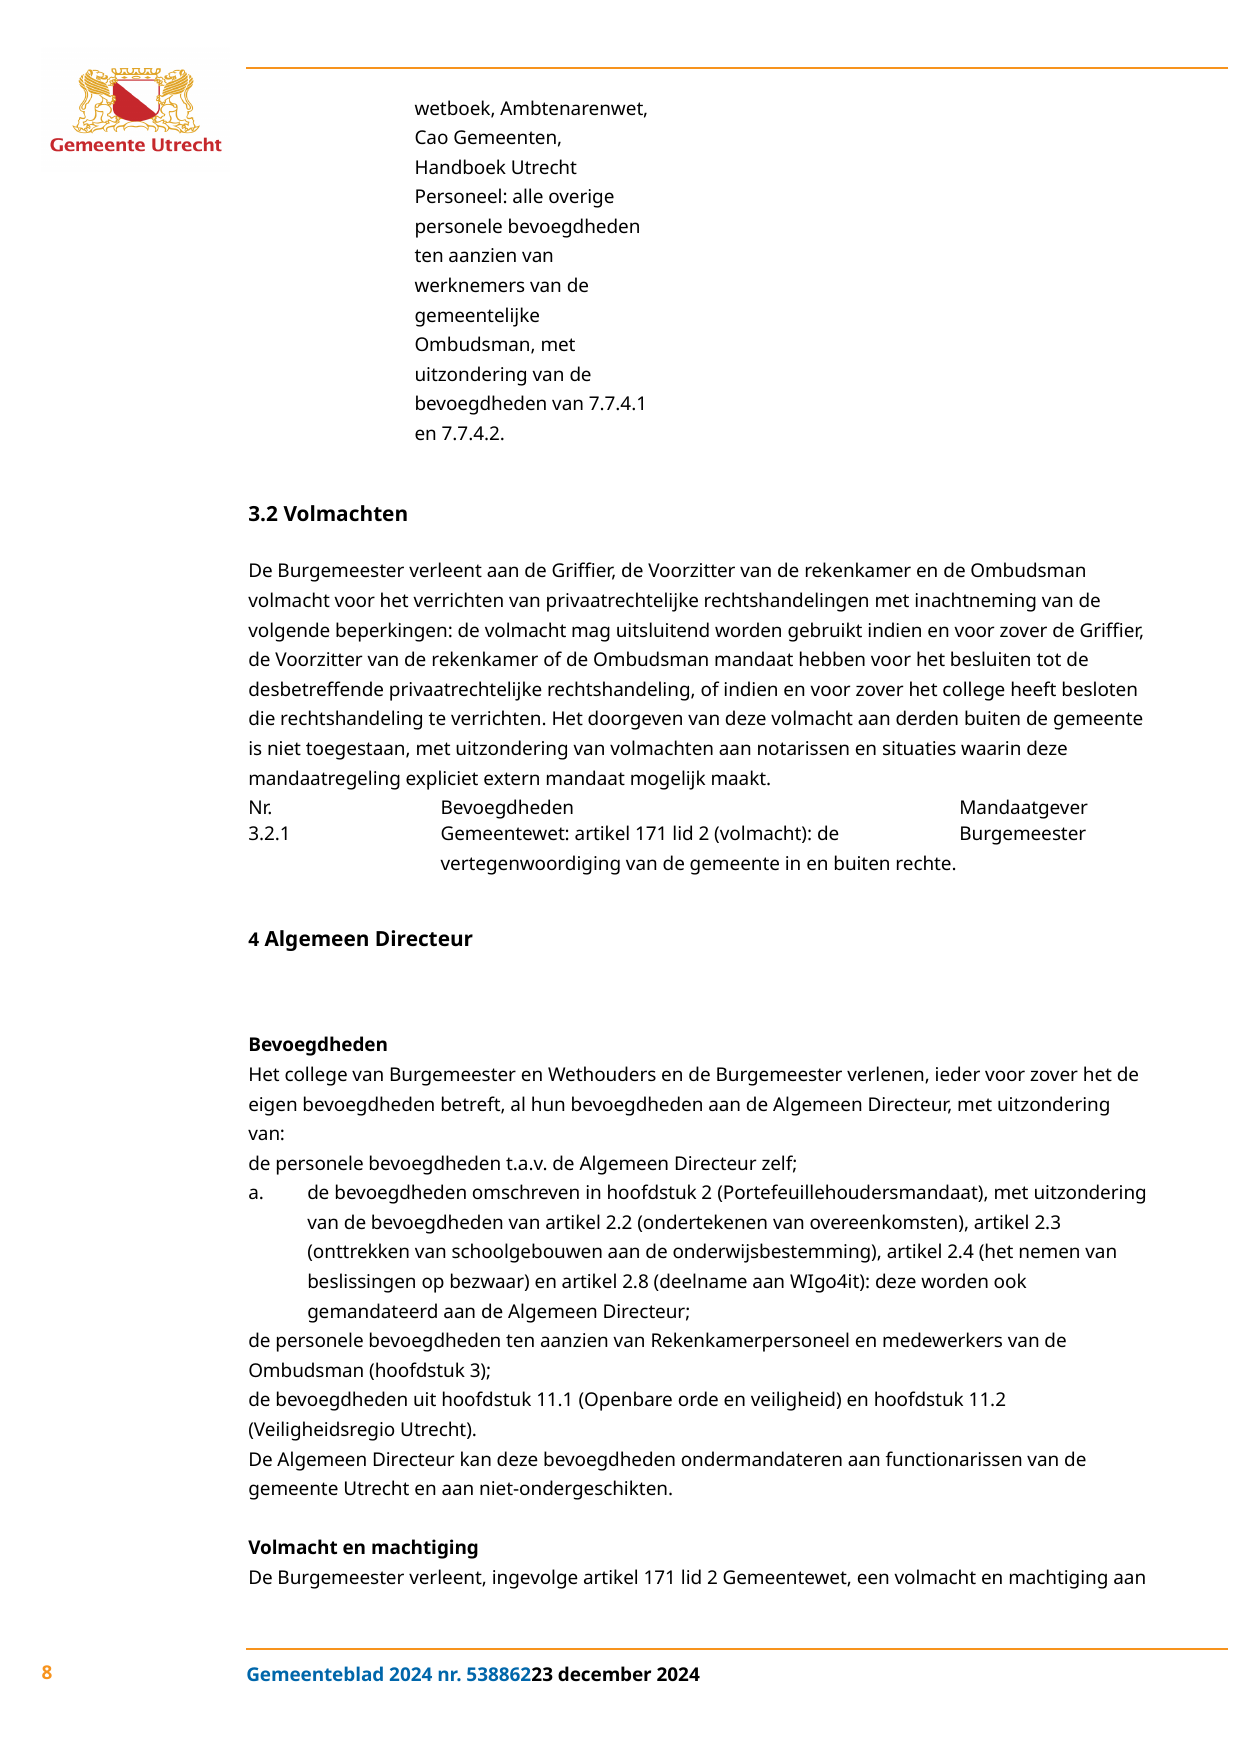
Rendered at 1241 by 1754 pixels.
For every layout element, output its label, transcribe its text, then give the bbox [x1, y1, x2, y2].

text De Burgemeester verleent aan de Griffier, de Voorzitter van de rekenkamer en de Ombudsman volmacht voor het verrichten van privaatrechtelijke rechtshandelingen met inachtneming van de volgende beperkingen: de volmacht mag uitsluitend worden gebruikt indien en voor zover de Griffier, de Voorzitter van de rekenkamer of de Ombudsman mandaat hebben voor het besluiten tot de desbetreffende privaatrechtelijke rechtshandeling, of indien en voor zover het college heeft besloten die rechtshandeling te verrichten. Het doorgeven van deze volmacht aan derden buiten de gemeente is niet toegestaan, met uitzondering van volmachten aan notarissen en situaties waarin deze mandaatregeling expliciet extern mandaat mogelijk maakt. [248, 558, 1152, 790]
table_cell Gemeentewet: artikel 171 lid 2 (volmacht): de vertegenwoordiging van de gemeente in en buiten rechte. [440, 820, 959, 875]
text 4 Algemeen Directeur [248, 924, 1152, 953]
table_cell [985, 95, 1152, 446]
text de personele bevoegdheden ten aanzien van Rekenkamerpersoneel en medewerkers van de Ombudsman (hoofdstuk 3); [248, 1327, 1152, 1383]
table_cell [653, 95, 819, 446]
table_header Mandaatgever [959, 794, 1152, 820]
table_cell 3.2.1 [248, 820, 440, 875]
text Volmacht en machtiging [248, 1534, 1152, 1560]
table_cell wetboek, Ambtenarenwet, Cao Gemeenten, Handboek Utrecht Personeel: alle overige personele bevoegdheden ten aanzien van werknemers van de gemeentelijke Ombudsman, met uitzondering van de bevoegdheden van 7.7.4.1 en 7.7.4.2. [414, 95, 653, 446]
list de bevoegdheden omschreven in hoofdstuk 2 (Portefeuillehoudersmandaat), met uitzondering van de bevoegdheden van artikel 2.2 (ondertekenen van overeenkomsten), artikel 2.3 (onttrekken van schoolgebouwen aan de onderwijsbestemming), artikel 2.4 (het nemen van beslissingen op bezwaar) en artikel 2.8 (deelname aan WIgo4it): deze worden ook gemandateerd aan de Algemeen Directeur; [248, 1179, 1152, 1323]
text Het college van Burgemeester en Wethouders en de Burgemeester verlenen, ieder voor zover het de eigen bevoegdheden betreft, al hun bevoegdheden aan de Algemeen Directeur, met uitzondering van: [248, 1061, 1152, 1146]
table_cell [819, 95, 985, 446]
table_cell [248, 95, 414, 446]
text De Burgemeester verleent, ingevolge artikel 171 lid 2 Gemeentewet, een volmacht en machtiging aan [248, 1564, 1152, 1590]
table_header Nr. [248, 794, 440, 820]
text 3.2 Volmachten [248, 499, 1152, 528]
picture [41, 47, 231, 172]
table_header Bevoegdheden [440, 794, 959, 820]
text de bevoegdheden uit hoofdstuk 11.1 (Openbare orde en veiligheid) en hoofdstuk 11.2 (Veiligheidsregio Utrecht). [248, 1387, 1152, 1442]
text Bevoegdheden [248, 1032, 1152, 1057]
table_cell Burgemeester [959, 820, 1152, 875]
text de personele bevoegdheden t.a.v. de Algemeen Directeur zelf; [248, 1150, 1152, 1176]
text De Algemeen Directeur kan deze bevoegdheden ondermandateren aan functionarissen van de gemeente Utrecht en aan niet-ondergeschikten. [248, 1446, 1152, 1501]
